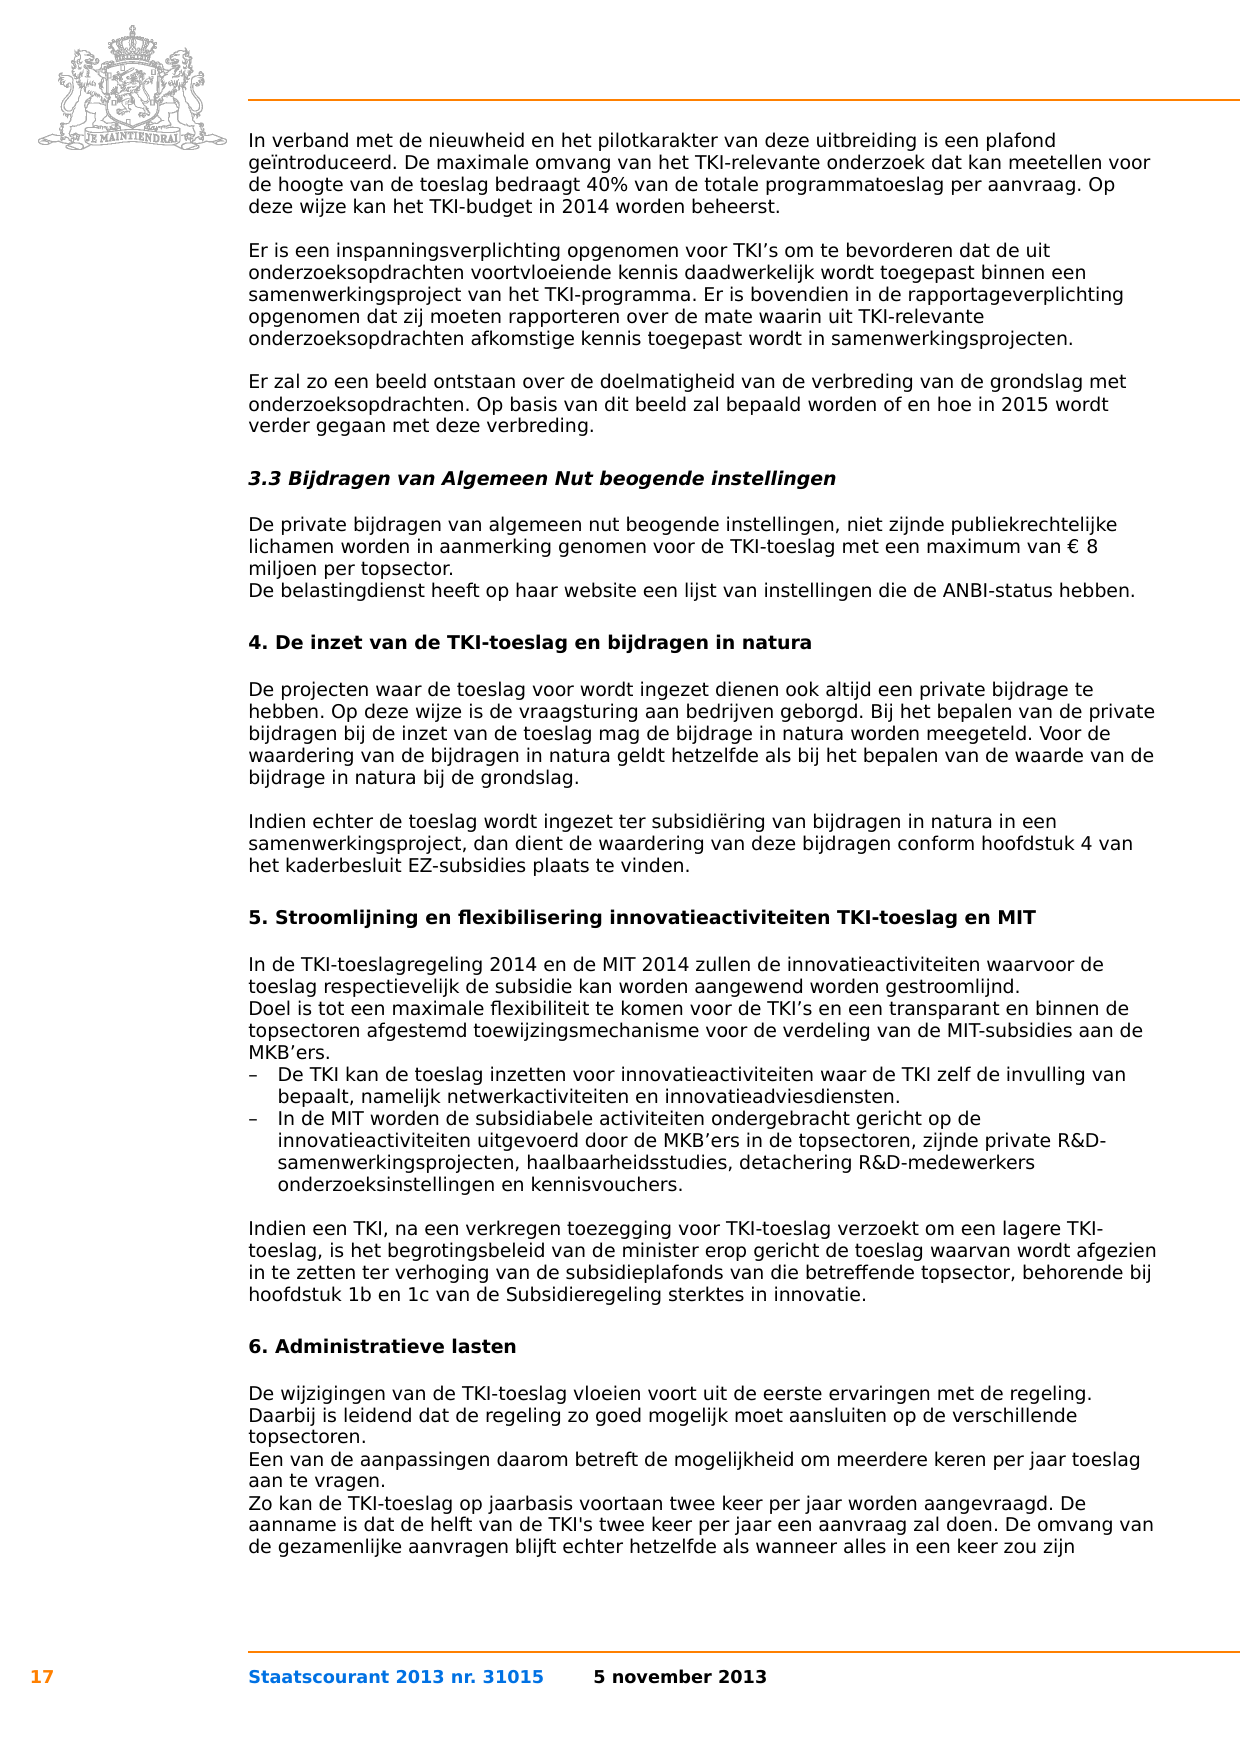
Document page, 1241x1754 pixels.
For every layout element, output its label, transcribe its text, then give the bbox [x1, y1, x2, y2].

text Indien een TKI, na een verkregen toezegging voor TKI-toeslag verzoekt om een lagere TKI-toeslag, is het begrotingsbeleid van de minister erop gericht de toeslag waarvan wordt afgezien in te zetten ter verhoging van de subsidieplafonds van die betreffende topsector, behorende bij hoofdstuk 1b en 1c van de Subsidieregeling sterktes in innovatie. [248, 1218, 1163, 1306]
text – In de MIT worden de subsidiabele activiteiten ondergebracht gericht op de innovatieactiviteiten uitgevoerd door de MKB’ers in de topsectoren, zijnde private R&D-samenwerkingsprojecten, haalbaarheidsstudies, detachering R&D-medewerkers onderzoeksinstellingen en kennisvouchers. [248, 1108, 1163, 1196]
text Doel is tot een maximale flexibiliteit te komen voor de TKI’s en een transparant en binnen de topsectoren afgestemd toewijzingsmechanisme voor de verdeling van de MIT-subsidies aan de MKB’ers. [248, 998, 1163, 1064]
text De projecten waar de toeslag voor wordt ingezet dienen ook altijd een private bijdrage te hebben. Op deze wijze is de vraagsturing aan bedrijven geborgd. Bij het bepalen van de private bijdragen bij de inzet van de toeslag mag de bijdrage in natura worden meegeteld. Voor de waardering van de bijdragen in natura geldt hetzelfde als bij het bepalen van de waarde van de bijdrage in natura bij de grondslag. [248, 679, 1163, 789]
text – De TKI kan de toeslag inzetten voor innovatieactiviteiten waar de TKI zelf de invulling van bepaalt, namelijk netwerkactiviteiten en innovatieadviesdiensten. [248, 1064, 1163, 1108]
text De belastingdienst heeft op haar website een lijst van instellingen die de ANBI-status hebben. [248, 580, 1163, 602]
text In de TKI-toeslagregeling 2014 en de MIT 2014 zullen de innovatieactiviteiten waarvoor de toeslag respectievelijk de subsidie kan worden aangewend worden gestroomlijnd. [248, 954, 1163, 998]
text De wijzigingen van de TKI-toeslag vloeien voort uit de eerste ervaringen met de regeling. Daarbij is leidend dat de regeling zo goed mogelijk moet aansluiten op de verschillende topsectoren. [248, 1382, 1163, 1448]
text Zo kan de TKI-toeslag op jaarbasis voortaan twee keer per jaar worden aangevraagd. De aanname is dat de helft van de TKI's twee keer per jaar een aanvraag zal doen. De omvang van de gezamenlijke aanvragen blijft echter hetzelfde als wanneer alles in een keer zou zijn [248, 1492, 1163, 1558]
subtitle 6. Administratieve lasten [248, 1336, 1163, 1357]
text Indien echter de toeslag wordt ingezet ter subsidiëring van bijdragen in natura in een samenwerkingsproject, dan dient de waardering van deze bijdragen conform hoofdstuk 4 van het kaderbesluit EZ-subsidies plaats te vinden. [248, 811, 1163, 877]
subtitle 5. Stroomlijning en flexibilisering innovatieactiviteiten TKI-toeslag en MIT [248, 907, 1163, 929]
subtitle 3.3 Bijdragen van Algemeen Nut beogende instellingen [248, 467, 1163, 489]
text Een van de aanpassingen daarom betreft de mogelijkheid om meerdere keren per jaar toeslag aan te vragen. [248, 1448, 1163, 1492]
text In verband met de nieuwheid en het pilotkarakter van deze uitbreiding is een plafond geïntroduceerd. De maximale omvang van het TKI-relevante onderzoek dat kan meetellen voor de hoogte van de toeslag bedraagt 40% van de totale programmatoeslag per aanvraag. Op deze wijze kan het TKI-budget in 2014 worden beheerst. [248, 130, 1163, 218]
text Er zal zo een beeld ontstaan over de doelmatigheid van de verbreding van de grondslag met onderzoeksopdrachten. Op basis van dit beeld zal bepaald worden of en hoe in 2015 wordt verder gegaan met deze verbreding. [248, 371, 1163, 437]
text Er is een inspanningsverplichting opgenomen voor TKI’s om te bevorderen dat de uit onderzoeksopdrachten voortvloeiende kennis daadwerkelijk wordt toegepast binnen een samenwerkingsproject van het TKI-programma. Er is bovendien in de rapportageverplichting opgenomen dat zij moeten rapporteren over de mate waarin uit TKI-relevante onderzoeksopdrachten afkomstige kennis toegepast wordt in samenwerkingsprojecten. [248, 240, 1163, 349]
picture [38, 25, 227, 150]
text De private bijdragen van algemeen nut beogende instellingen, niet zijnde publiekrechtelijke lichamen worden in aanmerking genomen voor de TKI-toeslag met een maximum van € 8 miljoen per topsector. [248, 514, 1163, 580]
subtitle 4. De inzet van de TKI-toeslag en bijdragen in natura [248, 632, 1163, 654]
